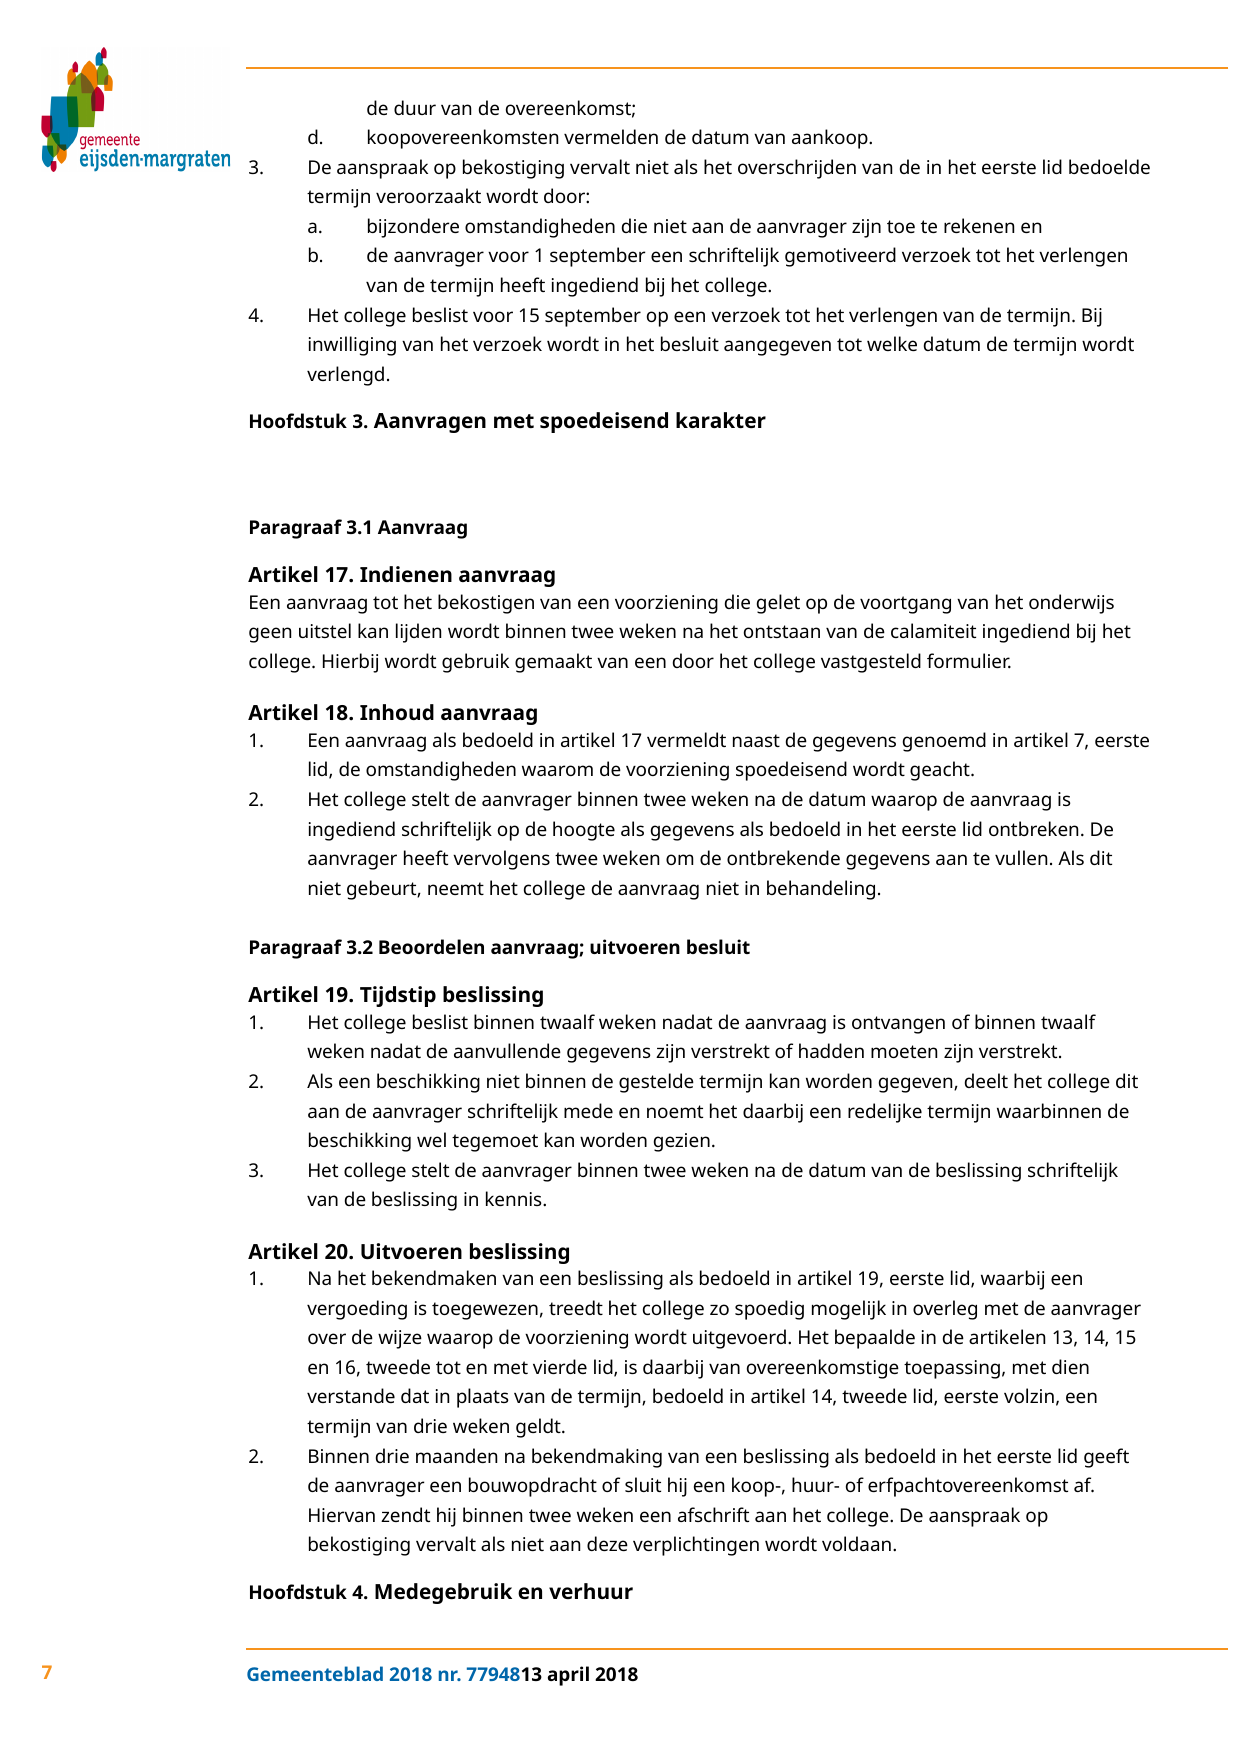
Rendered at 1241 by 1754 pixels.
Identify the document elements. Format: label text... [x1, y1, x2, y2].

text Artikel 20. Uitvoeren beslissing [248, 1237, 1152, 1265]
text Hoofdstuk 4. Medegebruik en verhuur [248, 1577, 1152, 1606]
list de aanvrager voor 1 september een schriftelijk gemotiveerd verzoek tot het verlengen van de termijn heeft ingediend bij het college. [307, 243, 1152, 298]
list Binnen drie maanden na bekendmaking van een beslissing als bedoeld in het eerste lid geeft de aanvrager een bouwopdracht of sluit hij een koop-, huur- of erfpachtovereenkomst af. Hiervan zendt hij binnen twee weken een afschrift aan het college. De aanspraak op bekostiging vervalt als niet aan deze verplichtingen wordt voldaan. [248, 1443, 1152, 1557]
list koopovereenkomsten vermelden de datum van aankoop. [307, 124, 1152, 150]
list Een aanvraag als bedoeld in artikel 17 vermeldt naast de gegevens genoemd in artikel 7, eerste lid, de omstandigheden waarom de voorziening spoedeisend wordt geacht. [248, 727, 1152, 782]
text Artikel 17. Indienen aanvraag [248, 561, 1152, 589]
text Een aanvraag tot het bekostigen van een voorziening die gelet op de voortgang van het onderwijs geen uitstel kan lijden wordt binnen twee weken na het ontstaan van de calamiteit ingediend bij het college. Hierbij wordt gebruik gemaakt van een door het college vastgesteld formulier. [248, 589, 1152, 674]
text Artikel 19. Tijdstip beslissing [248, 981, 1152, 1009]
list Het college beslist voor 15 september op een verzoek tot het verlengen van de termijn. Bij inwilliging van het verzoek wordt in het besluit aangegeven tot welke datum de termijn wordt verlengd. [248, 302, 1152, 387]
text Paragraaf 3.1 Aanvraag [248, 514, 1152, 540]
list Als een beschikking niet binnen de gestelde termijn kan worden gegeven, deelt het college dit aan de aanvrager schriftelijk mede en noemt het daarbij een redelijke termijn waarbinnen de beschikking wel tegemoet kan worden gezien. [248, 1068, 1152, 1153]
list De aanspraak op bekostiging vervalt niet als het overschrijden van de in het eerste lid bedoelde termijn veroorzaakt wordt door: [248, 154, 1152, 209]
list de duur van de overeenkomst; [307, 95, 1152, 121]
list Na het bekendmaken van een beslissing als bedoeld in artikel 19, eerste lid, waarbij een vergoeding is toegewezen, treedt het college zo spoedig mogelijk in overleg met de aanvrager over de wijze waarop de voorziening wordt uitgevoerd. Het bepaalde in de artikelen 13, 14, 15 en 16, tweede tot en met vierde lid, is daarbij van overeenkomstige toepassing, met dien verstande dat in plaats van de termijn, bedoeld in artikel 14, tweede lid, eerste volzin, een termijn van drie weken geldt. [248, 1265, 1152, 1439]
text Paragraaf 3.2 Beoordelen aanvraag; uitvoeren besluit [248, 934, 1152, 960]
list Het college stelt de aanvrager binnen twee weken na de datum van de beslissing schriftelijk van de beslissing in kennis. [248, 1157, 1152, 1212]
text Hoofdstuk 3. Aanvragen met spoedeisend karakter [248, 407, 1152, 435]
text Artikel 18. Inhoud aanvraag [248, 698, 1152, 727]
picture [41, 47, 231, 172]
list Het college stelt de aanvrager binnen twee weken na de datum waarop de aanvraag is ingediend schriftelijk op de hoogte als gegevens als bedoeld in het eerste lid ontbreken. De aanvrager heeft vervolgens twee weken om de ontbrekende gegevens aan te vullen. Als dit niet gebeurt, neemt het college de aanvraag niet in behandeling. [248, 786, 1152, 901]
list bijzondere omstandigheden die niet aan de aanvrager zijn toe te rekenen en [307, 213, 1152, 239]
list Het college beslist binnen twaalf weken nadat de aanvraag is ontvangen of binnen twaalf weken nadat de aanvullende gegevens zijn verstrekt of hadden moeten zijn verstrekt. [248, 1009, 1152, 1064]
